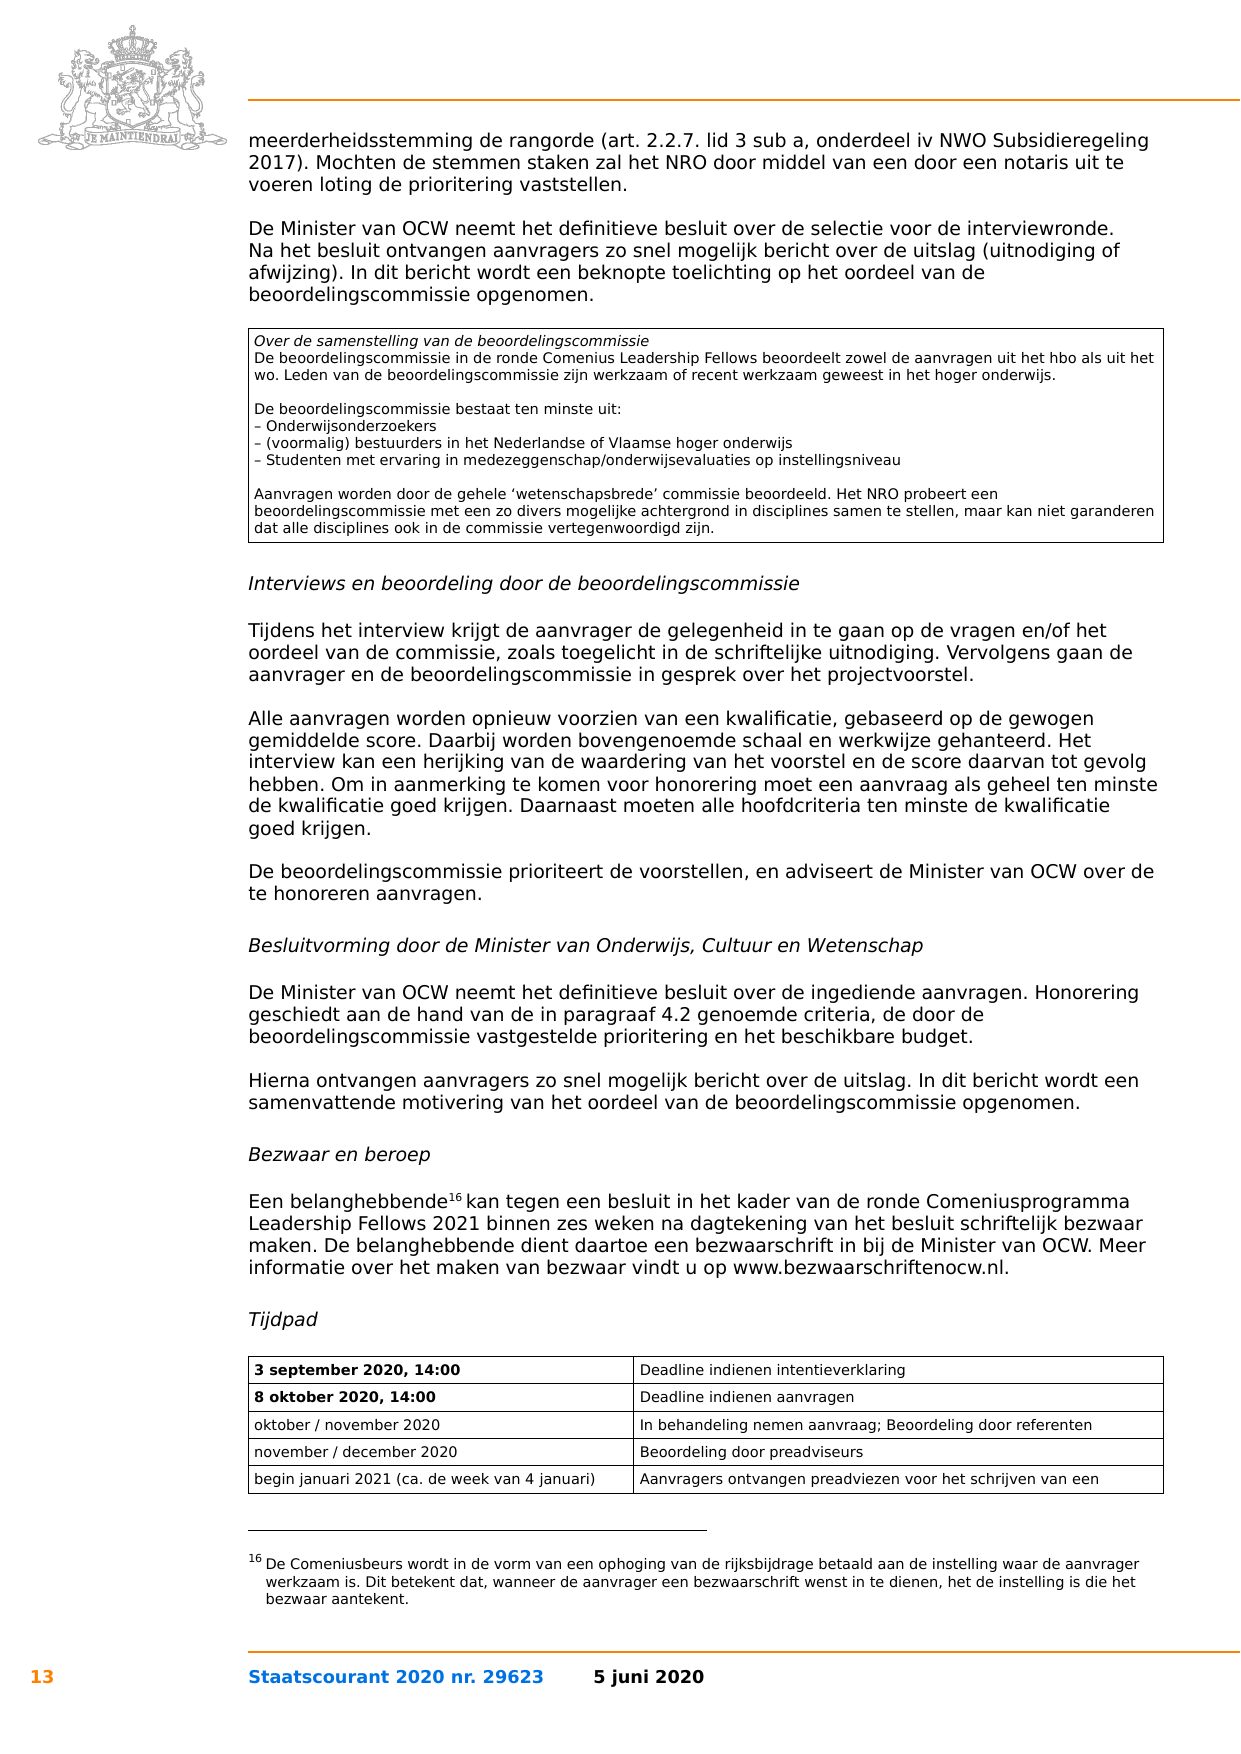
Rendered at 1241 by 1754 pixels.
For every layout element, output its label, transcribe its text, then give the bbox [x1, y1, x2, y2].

text De Minister van OCW neemt het definitieve besluit over de ingediende aanvragen. Honorering geschiedt aan de hand van de in paragraaf 4.2 genoemde criteria, de door de beoordelingscommissie vastgestelde prioritering en het beschikbare budget. [248, 982, 1163, 1048]
table_cell 8 oktober 2020, 14:00 [249, 1384, 633, 1411]
table_cell november / december 2020 [249, 1439, 633, 1465]
text De Comeniusbeurs wordt in de vorm van een ophoging van de rijksbijdrage betaald aan de instelling waar de aanvrager werkzaam is. Dit betekent dat, wanneer de aanvrager een bezwaarschrift wenst in te dienen, het de instelling is die het bezwaar aantekent. [248, 1552, 1163, 1608]
subtitle Interviews en beoordeling door de beoordelingscommissie [248, 573, 1163, 595]
table_cell oktober / november 2020 [249, 1412, 633, 1438]
table_header Deadline indienen intentieverklaring [634, 1357, 1163, 1383]
table_cell [249, 469, 1163, 486]
text Alle aanvragen worden opnieuw voorzien van een kwalificatie, gebaseerd op de gewogen gemiddelde score. Daarbij worden bovengenoemde schaal en werkwijze gehanteerd. Het interview kan een herijking van de waardering van het voorstel en de score daarvan tot gevolg hebben. Om in aanmerking te komen voor honorering moet een aanvraag als geheel ten minste de kwalificatie goed krijgen. Daarnaast moeten alle hoofdcriteria ten minste de kwalificatie goed krijgen. [248, 707, 1163, 839]
table_cell Beoordeling door preadviseurs [634, 1439, 1163, 1465]
table_cell begin januari 2021 (ca. de week van 4 januari) [249, 1466, 633, 1493]
subtitle Besluitvorming door de Minister van Onderwijs, Cultuur en Wetenschap [248, 935, 1163, 957]
text De beoordelingscommissie prioriteert de voorstellen, en adviseert de Minister van OCW over de te honoreren aanvragen. [248, 861, 1163, 905]
table_cell De beoordelingscommissie bestaat ten minste uit: – Onderwijsonderzoekers – (voormalig) bestuurders in het Nederlandse of Vlaamse hoger onderwijs – Studenten met ervaring in medezeggenschap/onderwijsevaluaties op instellingsniveau [249, 401, 1163, 469]
table_header 3 september 2020, 14:00 [249, 1357, 633, 1383]
subtitle Bezwaar en beroep [248, 1144, 1163, 1166]
subtitle Tijdpad [248, 1309, 1163, 1331]
picture [38, 25, 227, 150]
table_header Over de samenstelling van de beoordelingscommissie De beoordelingscommissie in de ronde Comenius Leadership Fellows beoordeelt zowel de aanvragen uit het hbo als uit het wo. Leden van de beoordelingscommissie zijn werkzaam of recent werkzaam geweest in het hoger onderwijs. [249, 329, 1163, 384]
table_cell Aanvragers ontvangen preadviezen voor het schrijven van een [634, 1466, 1163, 1493]
text De Minister van OCW neemt het definitieve besluit over de selectie voor de interviewronde. [248, 218, 1163, 240]
text Na het besluit ontvangen aanvragers zo snel mogelijk bericht over de uitslag (uitnodiging of afwijzing). In dit bericht wordt een beknopte toelichting op het oordeel van de beoordelingscommissie opgenomen. [248, 240, 1163, 306]
text Hierna ontvangen aanvragers zo snel mogelijk bericht over de uitslag. In dit bericht wordt een samenvattende motivering van het oordeel van de beoordelingscommissie opgenomen. [248, 1070, 1163, 1114]
text meerderheidsstemming de rangorde (art. 2.2.7. lid 3 sub a, onderdeel iv NWO Subsidieregeling 2017). Mochten de stemmen staken zal het NRO door middel van een door een notaris uit te voeren loting de prioritering vaststellen. [248, 130, 1163, 196]
table_cell In behandeling nemen aanvraag; Beoordeling door referenten [634, 1412, 1163, 1438]
table_cell Deadline indienen aanvragen [634, 1384, 1163, 1411]
table_cell Aanvragen worden door de gehele ‘wetenschapsbrede’ commissie beoordeeld. Het NRO probeert een beoordelingscommissie met een zo divers mogelijke achtergrond in disciplines samen te stellen, maar kan niet garanderen dat alle disciplines ook in de commissie vertegenwoordigd zijn. [249, 486, 1163, 542]
text Een belanghebbendekan tegen een besluit in het kader van de ronde Comeniusprogramma Leadership Fellows 2021 binnen zes weken na dagtekening van het besluit schriftelijk bezwaar maken. De belanghebbende dient daartoe een bezwaarschrift in bij de Minister van OCW. Meer informatie over het maken van bezwaar vindt u op www.bezwaarschriftenocw.nl. [248, 1191, 1163, 1279]
text Tijdens het interview krijgt de aanvrager de gelegenheid in te gaan op de vragen en/of het oordeel van de commissie, zoals toegelicht in de schriftelijke uitnodiging. Vervolgens gaan de aanvrager en de beoordelingscommissie in gesprek over het projectvoorstel. [248, 620, 1163, 686]
table_cell [249, 384, 1163, 401]
